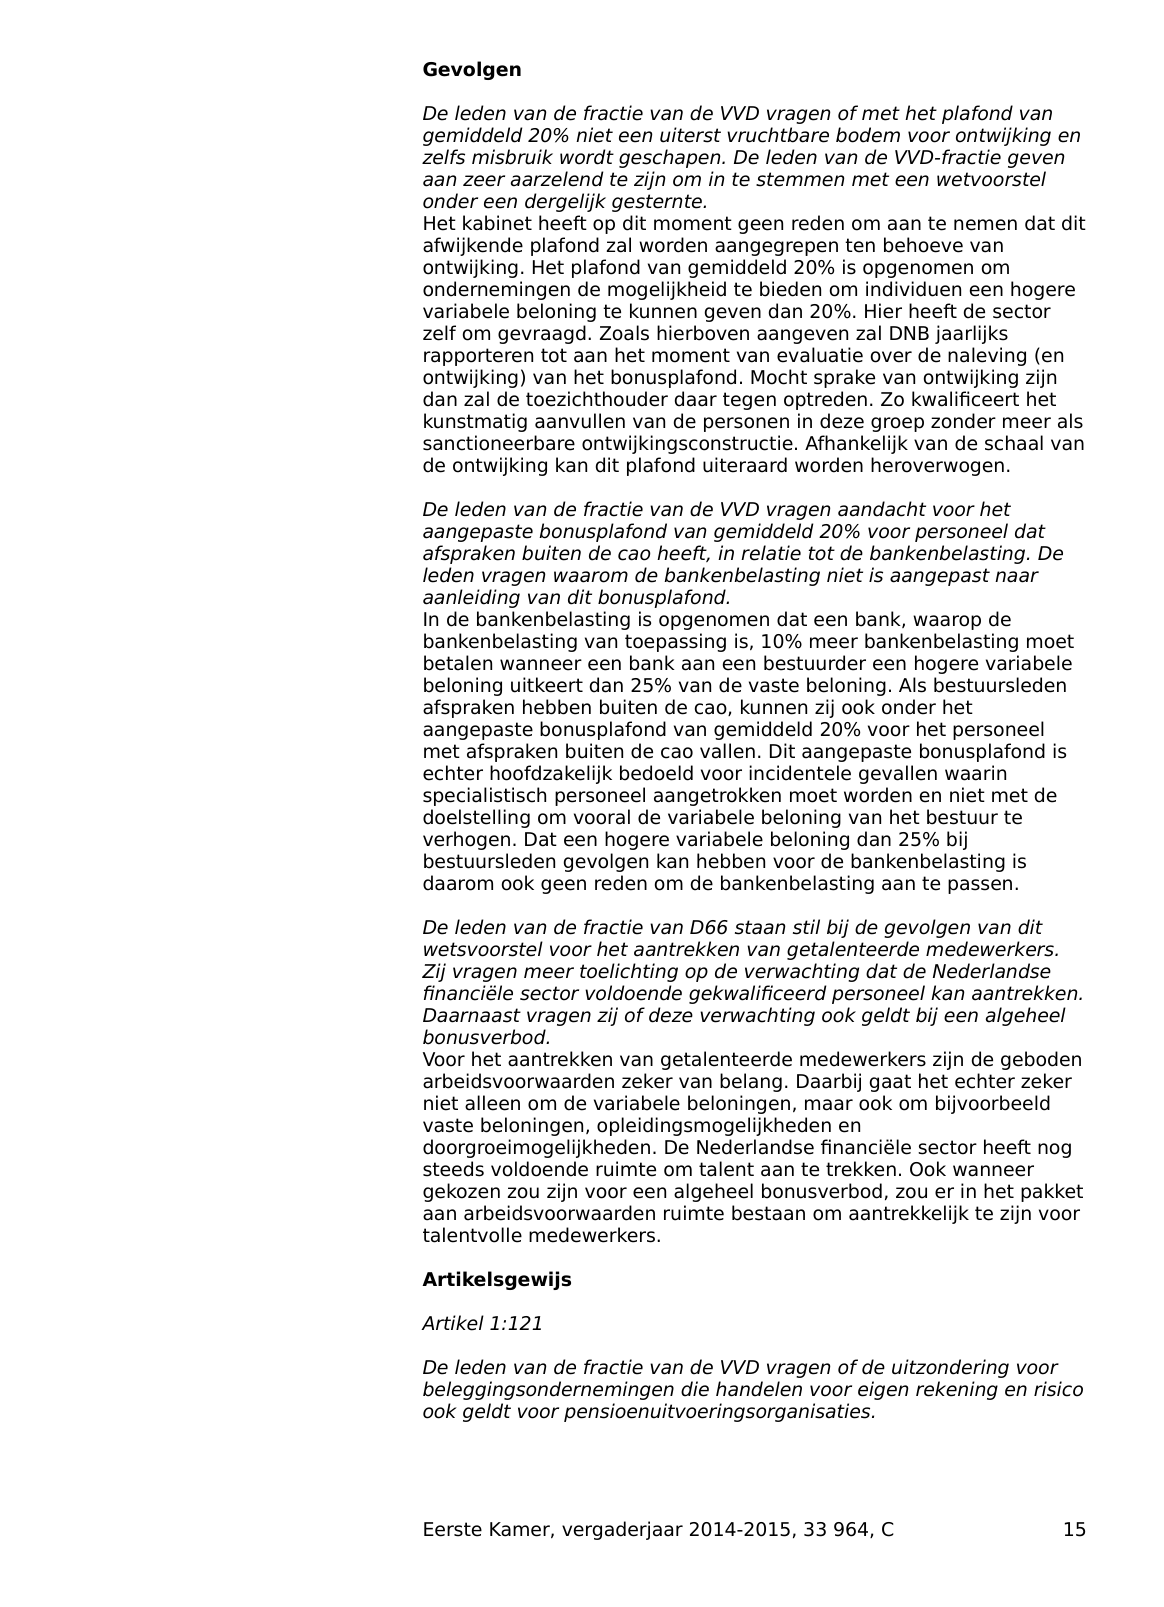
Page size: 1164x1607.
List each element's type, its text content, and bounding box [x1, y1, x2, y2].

text Het kabinet heeft op dit moment geen reden om aan te nemen dat dit afwijkende plafond zal worden aangegrepen ten behoeve van ontwijking. Het plafond van gemiddeld 20% is opgenomen om ondernemingen de mogelijkheid te bieden om individuen een hogere variabele beloning te kunnen geven dan 20%. Hier heeft de sector zelf om gevraagd. Zoals hierboven aangeven zal DNB jaarlijks rapporteren tot aan het moment van evaluatie over de naleving (en ontwijking) van het bonusplafond. Mocht sprake van ontwijking zijn dan zal de toezichthouder daar tegen optreden. Zo kwalificeert het kunstmatig aanvullen van de personen in deze groep zonder meer als sanctioneerbare ontwijkingsconstructie. Afhankelijk van de schaal van de ontwijking kan dit plafond uiteraard worden heroverwogen. [422, 213, 1087, 477]
text De leden van de fractie van de VVD vragen of met het plafond van gemiddeld 20% niet een uiterst vruchtbare bodem voor ontwijking en zelfs misbruik wordt geschapen. De leden van de VVD-fractie geven aan zeer aarzelend te zijn om in te stemmen met een wetvoorstel onder een dergelijk gesternte. [422, 103, 1087, 213]
text De leden van de fractie van de VVD vragen aandacht voor het aangepaste bonusplafond van gemiddeld 20% voor personeel dat afspraken buiten de cao heeft, in relatie tot de bankenbelasting. De leden vragen waarom de bankenbelasting niet is aangepast naar aanleiding van dit bonusplafond. [422, 499, 1087, 609]
subtitle Artikelsgewijs [422, 1269, 1087, 1291]
subtitle Gevolgen [422, 59, 1087, 81]
subtitle Artikel 1:121 [422, 1313, 1087, 1335]
text De leden van de fractie van de VVD vragen of de uitzondering voor beleggingsondernemingen die handelen voor eigen rekening en risico ook geldt voor pensioenuitvoeringsorganisaties. [422, 1357, 1087, 1423]
text De leden van de fractie van D66 staan stil bij de gevolgen van dit wetsvoorstel voor het aantrekken van getalenteerde medewerkers. Zij vragen meer toelichting op de verwachting dat de Nederlandse financiële sector voldoende gekwalificeerd personeel kan aantrekken. Daarnaast vragen zij of deze verwachting ook geldt bij een algeheel bonusverbod. [422, 917, 1087, 1049]
text In de bankenbelasting is opgenomen dat een bank, waarop de bankenbelasting van toepassing is, 10% meer bankenbelasting moet betalen wanneer een bank aan een bestuurder een hogere variabele beloning uitkeert dan 25% van de vaste beloning. Als bestuursleden afspraken hebben buiten de cao, kunnen zij ook onder het aangepaste bonusplafond van gemiddeld 20% voor het personeel met afspraken buiten de cao vallen. Dit aangepaste bonusplafond is echter hoofdzakelijk bedoeld voor incidentele gevallen waarin specialistisch personeel aangetrokken moet worden en niet met de doelstelling om vooral de variabele beloning van het bestuur te verhogen. Dat een hogere variabele beloning dan 25% bij bestuursleden gevolgen kan hebben voor de bankenbelasting is daarom ook geen reden om de bankenbelasting aan te passen. [422, 609, 1087, 895]
text Voor het aantrekken van getalenteerde medewerkers zijn de geboden arbeidsvoorwaarden zeker van belang. Daarbij gaat het echter zeker niet alleen om de variabele beloningen, maar ook om bijvoorbeeld vaste beloningen, opleidingsmogelijkheden en doorgroeimogelijkheden. De Nederlandse financiële sector heeft nog steeds voldoende ruimte om talent aan te trekken. Ook wanneer gekozen zou zijn voor een algeheel bonusverbod, zou er in het pakket aan arbeidsvoorwaarden ruimte bestaan om aantrekkelijk te zijn voor talentvolle medewerkers. [422, 1049, 1087, 1247]
